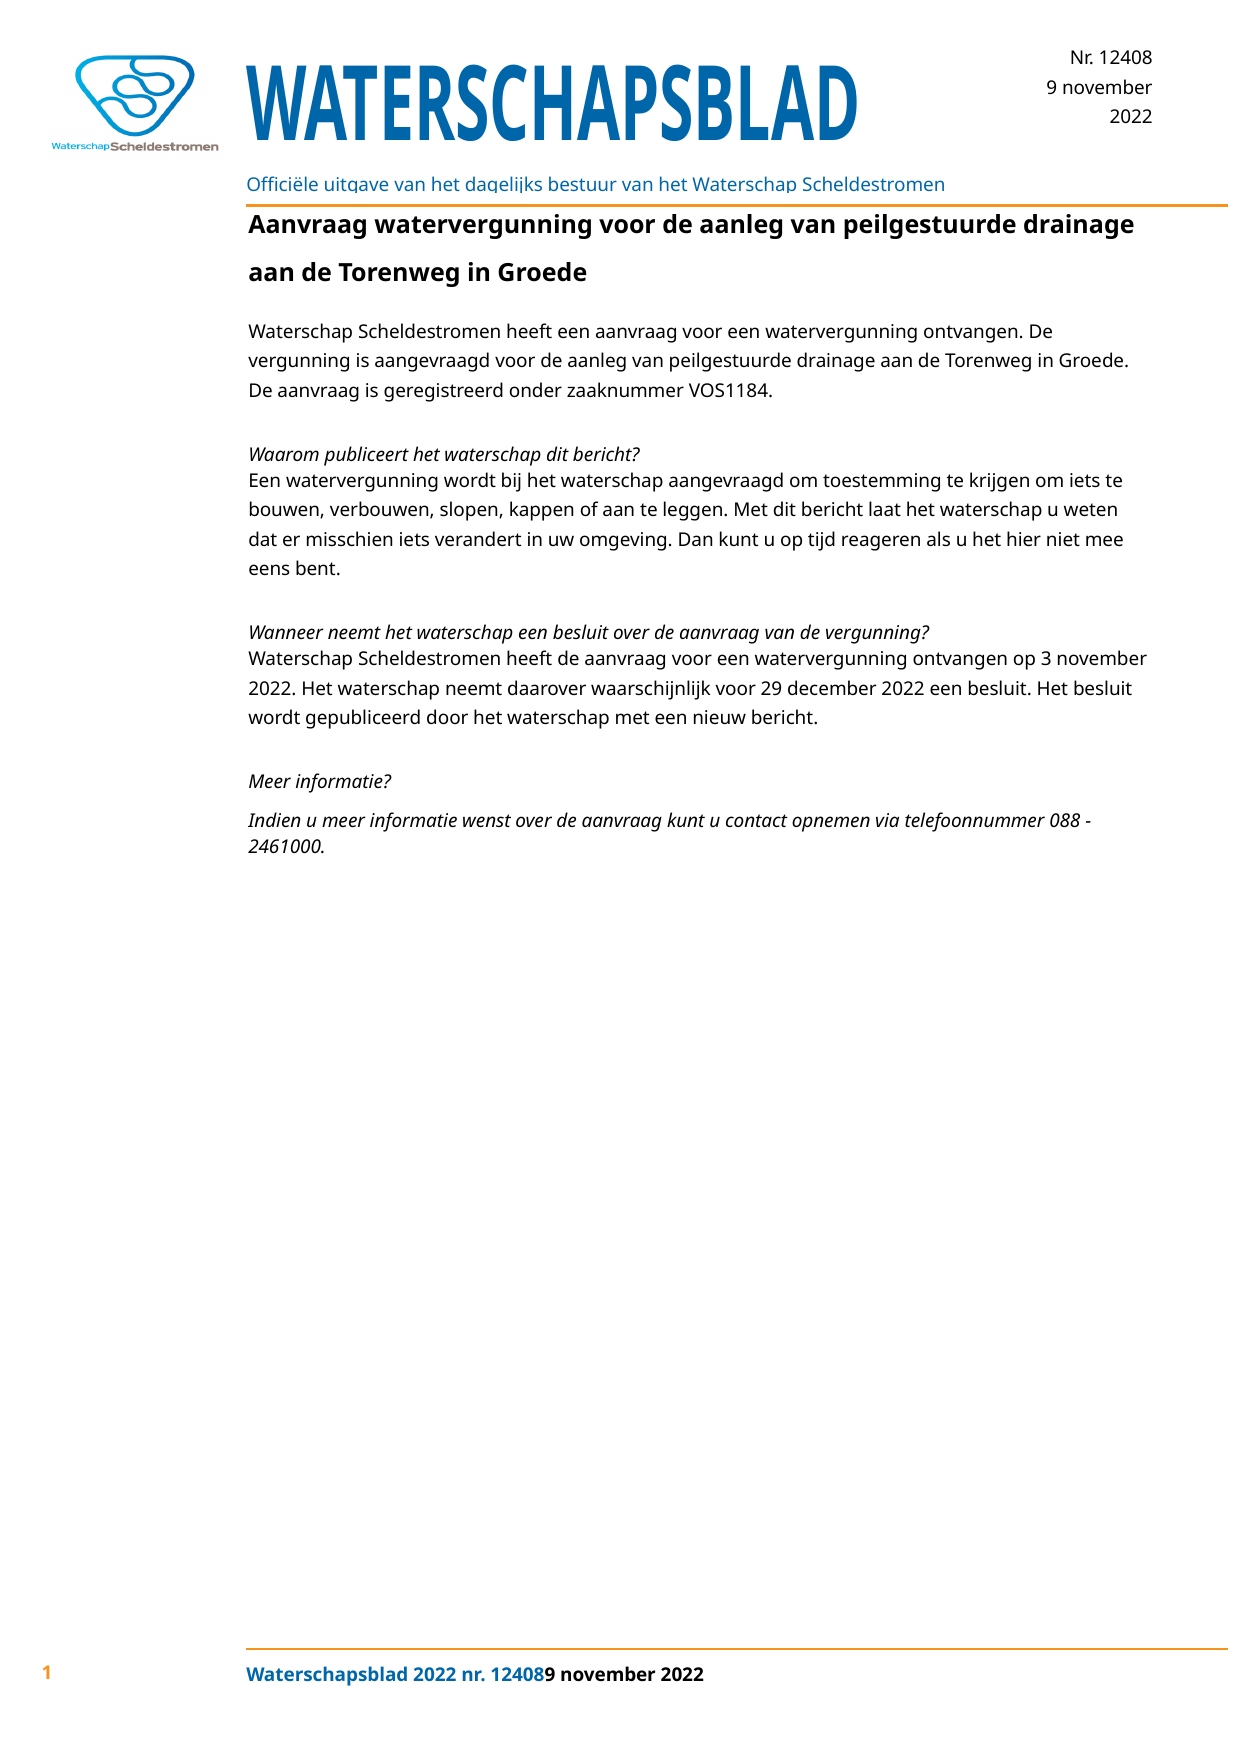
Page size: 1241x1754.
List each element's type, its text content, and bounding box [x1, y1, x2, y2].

text Aanvraag watervergunning voor de aanleg van peilgestuurde drainage aan de Torenweg in Groede [248, 207, 1152, 288]
text Wanneer neemt het waterschap een besluit over de aanvraag van de vergunning? [248, 619, 1152, 645]
picture [41, 47, 231, 172]
text Indien u meer informatie wenst over de aanvraag kunt u contact opnemen via telefoonnummer 088 - 2461000. [248, 808, 1152, 859]
text Meer informatie? [248, 768, 1152, 794]
text Een watervergunning wordt bij het waterschap aangevraagd om toestemming te krijgen om iets te bouwen, verbouwen, slopen, kappen of aan te leggen. Met dit bericht laat het waterschap u weten dat er misschien iets verandert in uw omgeving. Dan kunt u op tijd reageren als u het hier niet mee eens bent. [248, 467, 1152, 581]
text Waterschap Scheldestromen heeft een aanvraag voor een watervergunning ontvangen. De vergunning is aangevraagd voor de aanleg van peilgestuurde drainage aan de Torenweg in Groede. De aanvraag is geregistreerd onder zaaknummer VOS1184. [248, 318, 1152, 403]
text Waarom publiceert het waterschap dit bericht? [248, 441, 1152, 467]
text Waterschap Scheldestromen heeft de aanvraag voor een watervergunning ontvangen op 3 november 2022. Het waterschap neemt daarover waarschijnlijk voor 29 december 2022 een besluit. Het besluit wordt gepubliceerd door het waterschap met een nieuw bericht. [248, 645, 1152, 730]
